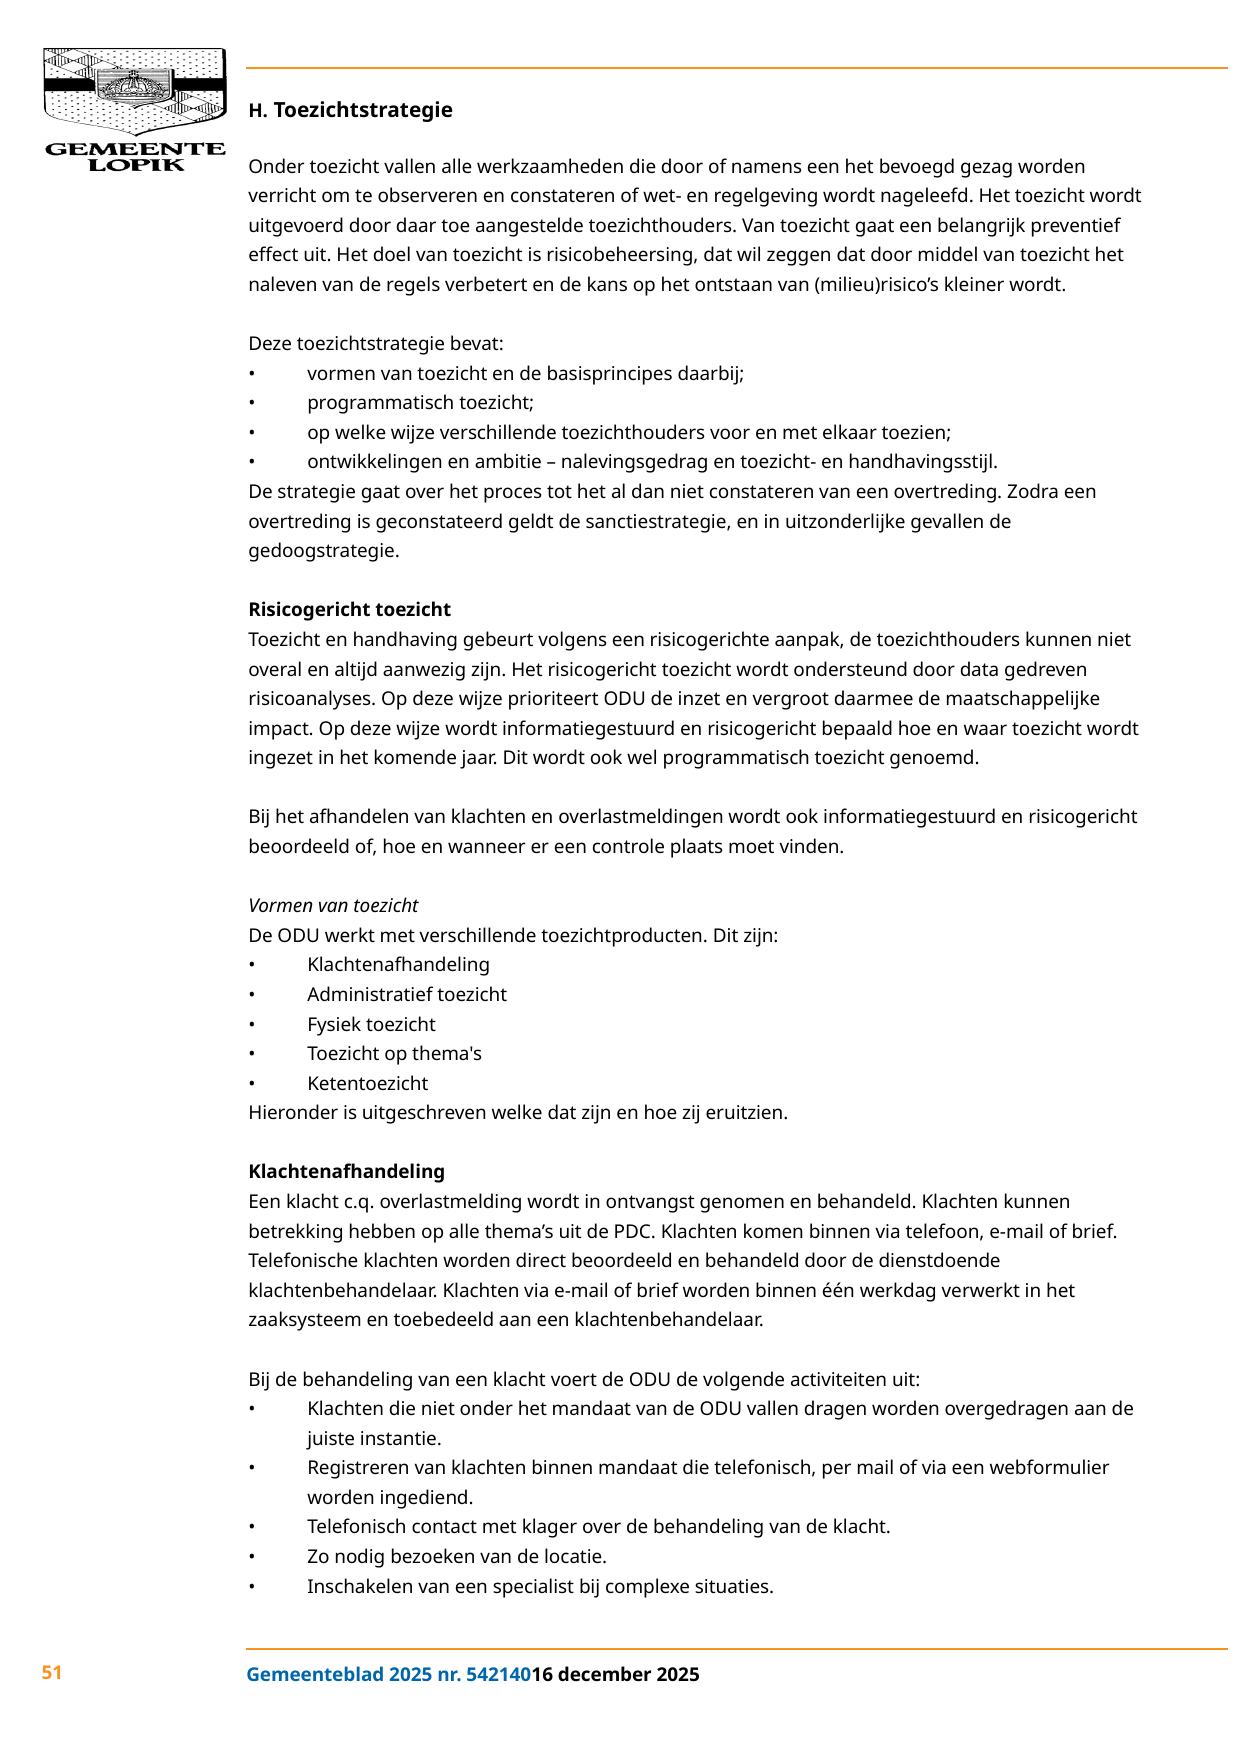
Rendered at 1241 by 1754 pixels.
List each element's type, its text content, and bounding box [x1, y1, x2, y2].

text H. Toezichtstrategie [248, 95, 1152, 123]
list op welke wijze verschillende toezichthouders voor en met elkaar toezien; [248, 419, 1152, 445]
list vormen van toezicht en de basisprincipes daarbij; [248, 360, 1152, 386]
text Onder toezicht vallen alle werkzaamheden die door of namens een het bevoegd gezag worden verricht om te observeren en constateren of wet- en regelgeving wordt nageleefd. Het toezicht wordt uitgevoerd door daar toe aangestelde toezichthouders. Van toezicht gaat een belangrijk preventief effect uit. Het doel van toezicht is risicobeheersing, dat wil zeggen dat door middel van toezicht het naleven van de regels verbetert en de kans op het ontstaan van (milieu)risico’s kleiner wordt. [248, 153, 1152, 297]
text Bij de behandeling van een klacht voert de ODU de volgende activiteiten uit: [248, 1366, 1152, 1392]
text De ODU werkt met verschillende toezichtproducten. Dit zijn: [248, 922, 1152, 948]
list Fysiek toezicht [248, 1011, 1152, 1037]
text Deze toezichtstrategie bevat: [248, 330, 1152, 356]
list programmatisch toezicht; [248, 389, 1152, 415]
list Zo nodig bezoeken van de locatie. [248, 1543, 1152, 1569]
list Toezicht op thema's [248, 1040, 1152, 1066]
list Klachten die niet onder het mandaat van de ODU vallen dragen worden overgedragen aan de juiste instantie. [248, 1395, 1152, 1451]
text Vormen van toezicht [248, 892, 1152, 918]
list Telefonisch contact met klager over de behandeling van de klacht. [248, 1514, 1152, 1539]
text Risicogericht toezicht [248, 597, 1152, 622]
text Bij het afhandelen van klachten en overlastmeldingen wordt ook informatiegestuurd en risicogericht beoordeeld of, hoe en wanneer er een controle plaats moet vinden. [248, 804, 1152, 859]
text De strategie gaat over het proces tot het al dan niet constateren van een overtreding. Zodra een overtreding is geconstateerd geldt de sanctiestrategie, en in uitzonderlijke gevallen de gedoogstrategie. [248, 478, 1152, 563]
text Hieronder is uitgeschreven welke dat zijn en hoe zij eruitzien. [248, 1099, 1152, 1125]
list Klachtenafhandeling [248, 952, 1152, 977]
picture [41, 47, 231, 172]
list Administratief toezicht [248, 981, 1152, 1007]
text Toezicht en handhaving gebeurt volgens een risicogerichte aanpak, de toezichthouders kunnen niet overal en altijd aanwezig zijn. Het risicogericht toezicht wordt ondersteund door data gedreven risicoanalyses. Op deze wijze prioriteert ODU de inzet en vergroot daarmee de maatschappelijke impact. Op deze wijze wordt informatiegestuurd en risicogericht bepaald hoe en waar toezicht wordt ingezet in het komende jaar. Dit wordt ook wel programmatisch toezicht genoemd. [248, 626, 1152, 770]
text Klachtenafhandeling [248, 1159, 1152, 1184]
text Een klacht c.q. overlastmelding wordt in ontvangst genomen en behandeld. Klachten kunnen betrekking hebben op alle thema’s uit de PDC. Klachten komen binnen via telefoon, e-mail of brief. Telefonische klachten worden direct beoordeeld en behandeld door de dienstdoende klachtenbehandelaar. Klachten via e-mail of brief worden binnen één werkdag verwerkt in het zaaksysteem en toebedeeld aan een klachtenbehandelaar. [248, 1188, 1152, 1332]
list Ketentoezicht [248, 1070, 1152, 1096]
list ontwikkelingen en ambitie – nalevingsgedrag en toezicht- en handhavingsstijl. [248, 449, 1152, 474]
list Inschakelen van een specialist bij complexe situaties. [248, 1573, 1152, 1599]
list Registreren van klachten binnen mandaat die telefonisch, per mail of via een webformulier worden ingediend. [248, 1454, 1152, 1510]
